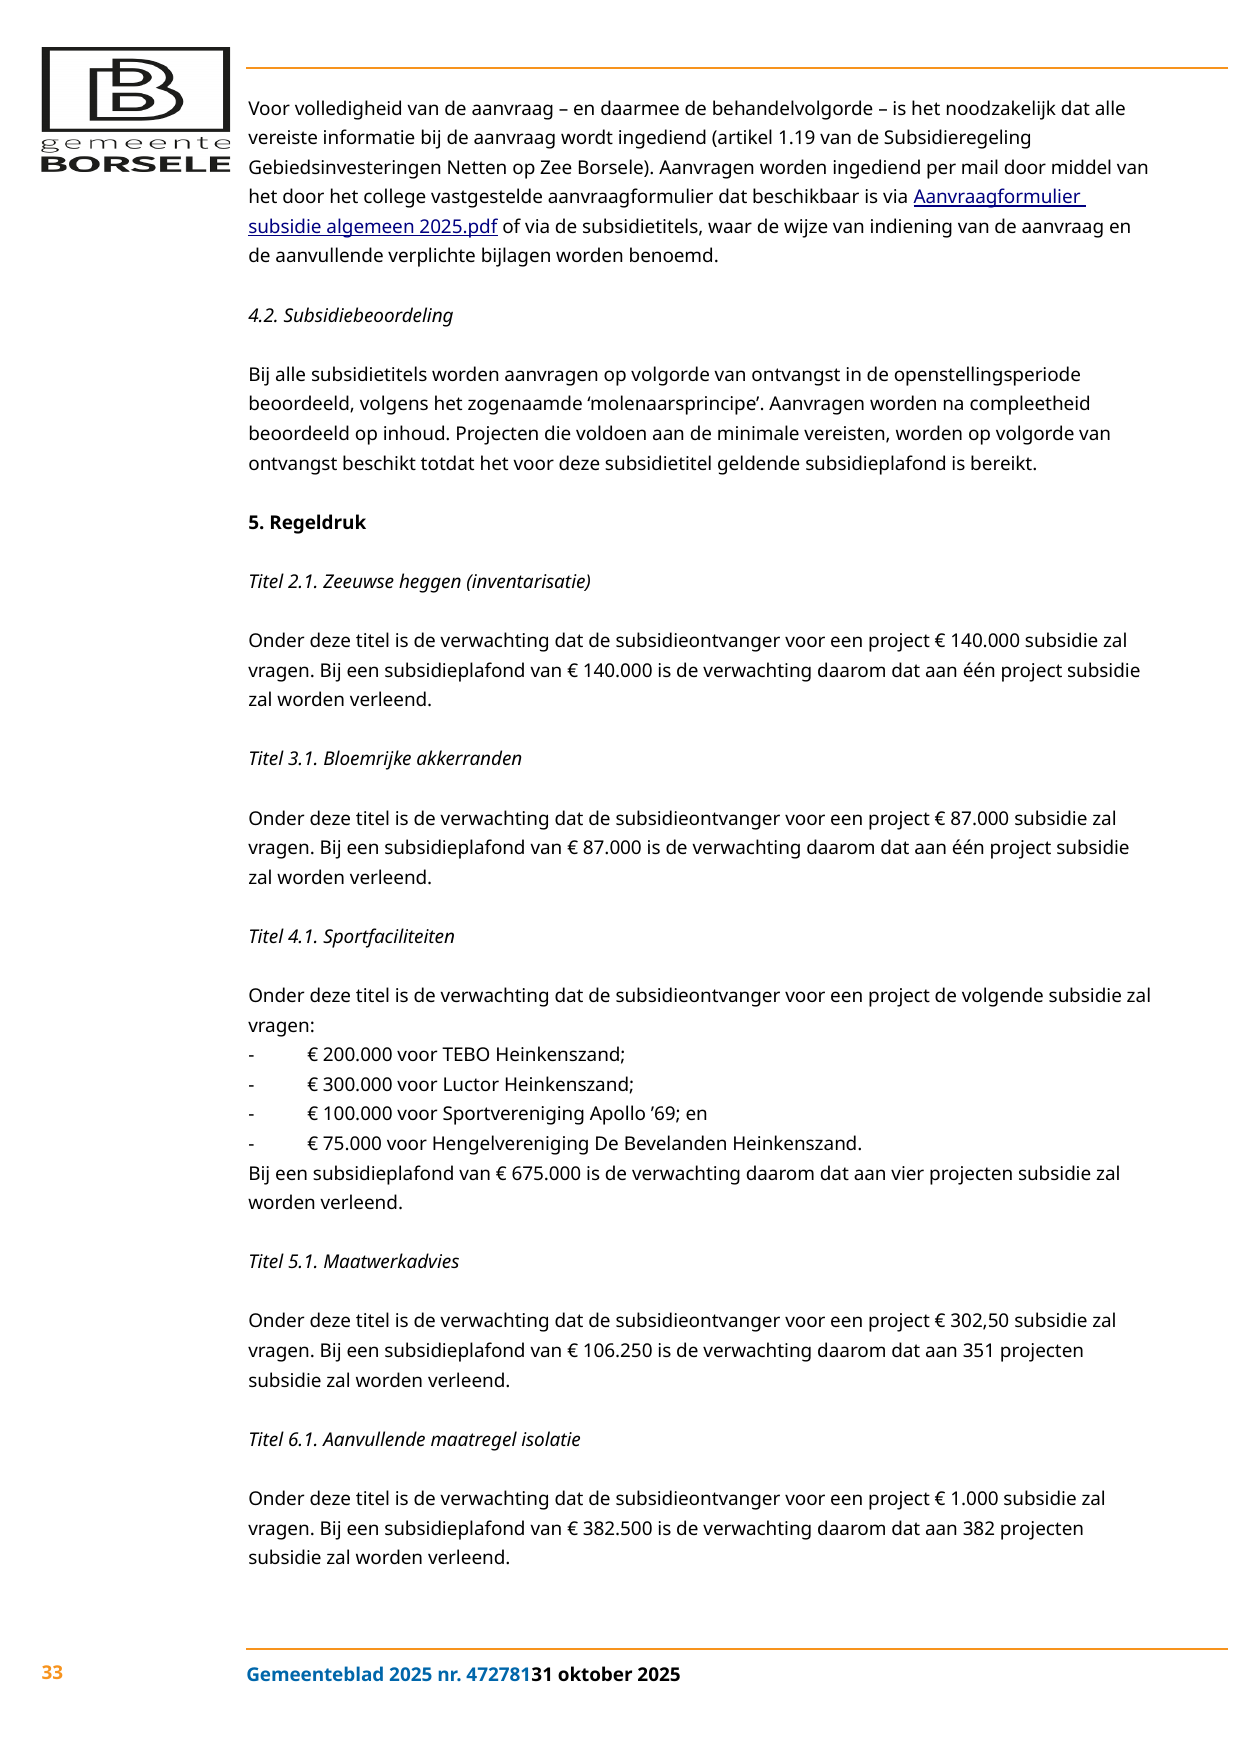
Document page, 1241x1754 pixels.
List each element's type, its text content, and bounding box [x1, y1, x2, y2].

text Titel 2.1. Zeeuwse heggen (inventarisatie) [248, 568, 1152, 594]
text Onder deze titel is de verwachting dat de subsidieontvanger voor een project € 1.000 subsidie zal vragen. Bij een subsidieplafond van € 382.500 is de verwachting daarom dat aan 382 projecten subsidie zal worden verleend. [248, 1485, 1152, 1570]
text 4.2. Subsidiebeoordeling [248, 302, 1152, 328]
text Bij een subsidieplafond van € 675.000 is de verwachting daarom dat aan vier projecten subsidie zal worden verleend. [248, 1160, 1152, 1215]
text Titel 4.1. Sportfaciliteiten [248, 923, 1152, 949]
text Onder deze titel is de verwachting dat de subsidieontvanger voor een project € 302,50 subsidie zal vragen. Bij een subsidieplafond van € 106.250 is de verwachting daarom dat aan 351 projecten subsidie zal worden verleend. [248, 1308, 1152, 1393]
text Titel 3.1. Bloemrijke akkerranden [248, 746, 1152, 771]
list € 100.000 voor Sportvereniging Apollo ’69; en [248, 1101, 1152, 1126]
text 5. Regeldruk [248, 509, 1152, 535]
text Onder deze titel is de verwachting dat de subsidieontvanger voor een project € 87.000 subsidie zal vragen. Bij een subsidieplafond van € 87.000 is de verwachting daarom dat aan één project subsidie zal worden verleend. [248, 805, 1152, 890]
text Onder deze titel is de verwachting dat de subsidieontvanger voor een project € 140.000 subsidie zal vragen. Bij een subsidieplafond van € 140.000 is de verwachting daarom dat aan één project subsidie zal worden verleend. [248, 627, 1152, 712]
text Bij alle subsidietitels worden aanvragen op volgorde van ontvangst in de openstellingsperiode beoordeeld, volgens het zogenaamde ‘molenaarsprincipe’. Aanvragen worden na compleetheid beoordeeld op inhoud. Projecten die voldoen aan de minimale vereisten, worden op volgorde van ontvangst beschikt totdat het voor deze subsidietitel geldende subsidieplafond is bereikt. [248, 361, 1152, 476]
list € 200.000 voor TEBO Heinkenszand; [248, 1041, 1152, 1067]
text Titel 5.1. Maatwerkadvies [248, 1248, 1152, 1274]
text Titel 6.1. Aanvullende maatregel isolatie [248, 1426, 1152, 1452]
text Voor volledigheid van de aanvraag – en daarmee de behandelvolgorde – is het noodzakelijk dat alle vereiste informatie bij de aanvraag wordt ingediend (artikel 1.19 van de Subsidieregeling Gebiedsinvesteringen Netten op Zee Borsele). Aanvragen worden ingediend per mail door middel van het door het college vastgestelde aanvraagformulier dat beschikbaar is via Aanvraagformulier subsidie algemeen 2025.pdf of via de subsidietitels, waar de wijze van indiening van de aanvraag en de aanvullende verplichte bijlagen worden benoemd. [248, 95, 1152, 268]
list € 300.000 voor Luctor Heinkenszand; [248, 1071, 1152, 1097]
picture [41, 47, 231, 172]
list € 75.000 voor Hengelvereniging De Bevelanden Heinkenszand. [248, 1130, 1152, 1156]
text Onder deze titel is de verwachting dat de subsidieontvanger voor een project de volgende subsidie zal vragen: [248, 982, 1152, 1038]
